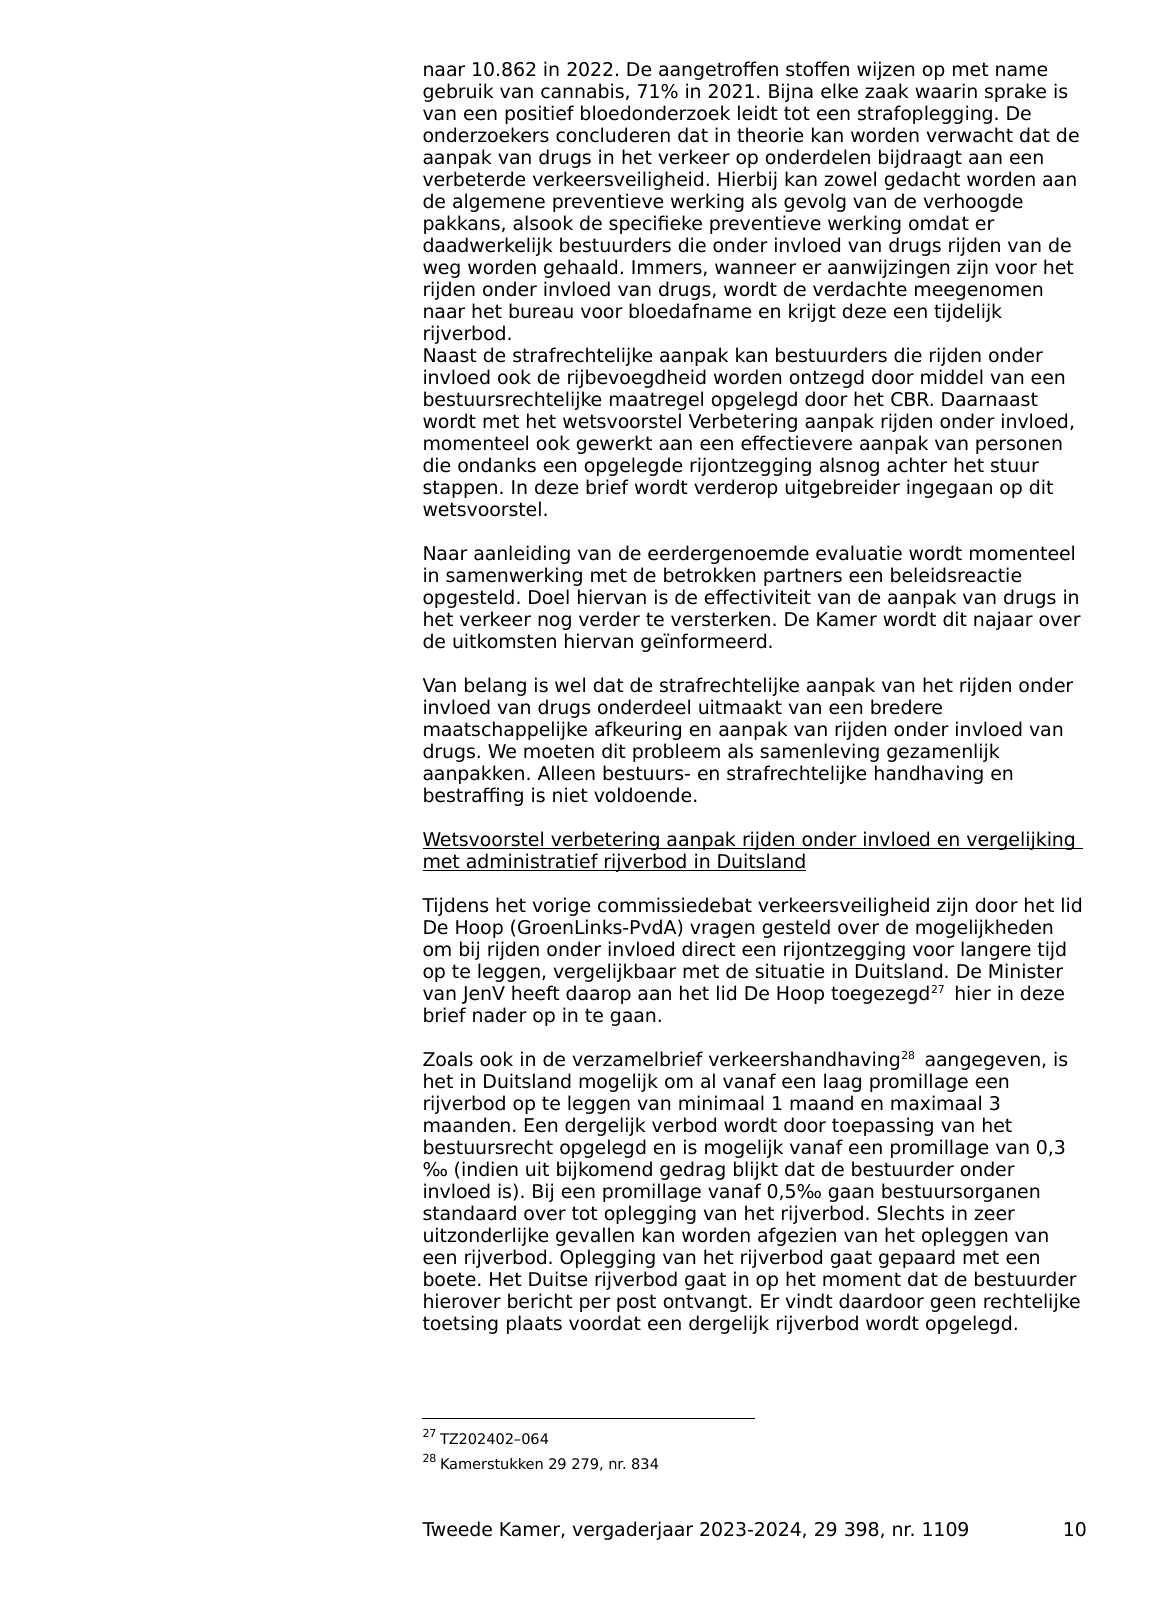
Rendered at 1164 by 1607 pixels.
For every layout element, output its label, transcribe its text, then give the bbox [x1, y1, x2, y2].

text naar 10.862 in 2022. De aangetroffen stoffen wijzen op met name gebruik van cannabis, 71% in 2021. Bijna elke zaak waarin sprake is van een positief bloedonderzoek leidt tot een strafoplegging. De onderzoekers concluderen dat in theorie kan worden verwacht dat de aanpak van drugs in het verkeer op onderdelen bijdraagt aan een verbeterde verkeersveiligheid. Hierbij kan zowel gedacht worden aan de algemene preventieve werking als gevolg van de verhoogde pakkans, alsook de specifieke preventieve werking omdat er daadwerkelijk bestuurders die onder invloed van drugs rijden van de weg worden gehaald. Immers, wanneer er aanwijzingen zijn voor het rijden onder invloed van drugs, wordt de verdachte meegenomen naar het bureau voor bloedafname en krijgt deze een tijdelijk rijverbod. [422, 59, 1087, 345]
text TZ202402–064 [422, 1427, 1087, 1449]
text Kamerstukken 29 279, nr. 834 [422, 1452, 1087, 1474]
text Naar aanleiding van de eerdergenoemde evaluatie wordt momenteel in samenwerking met de betrokken partners een beleidsreactie opgesteld. Doel hiervan is de effectiviteit van de aanpak van drugs in het verkeer nog verder te versterken. De Kamer wordt dit najaar over de uitkomsten hiervan geïnformeerd. [422, 543, 1087, 653]
text Zoals ook in de verzamelbrief verkeershandhaving aangegeven, is het in Duitsland mogelijk om al vanaf een laag promillage een rijverbod op te leggen van minimaal 1 maand en maximaal 3 maanden. Een dergelijk verbod wordt door toepassing van het bestuursrecht opgelegd en is mogelijk vanaf een promillage van 0,3 ‰ (indien uit bijkomend gedrag blijkt dat de bestuurder onder invloed is). Bij een promillage vanaf 0,5‰ gaan bestuursorganen standaard over tot oplegging van het rijverbod. Slechts in zeer uitzonderlijke gevallen kan worden afgezien van het opleggen van een rijverbod. Oplegging van het rijverbod gaat gepaard met een boete. Het Duitse rijverbod gaat in op het moment dat de bestuurder hierover bericht per post ontvangt. Er vindt daardoor geen rechtelijke toetsing plaats voordat een dergelijk rijverbod wordt opgelegd. [422, 1049, 1087, 1335]
text Naast de strafrechtelijke aanpak kan bestuurders die rijden onder invloed ook de rijbevoegdheid worden ontzegd door middel van een bestuursrechtelijke maatregel opgelegd door het CBR. Daarnaast wordt met het wetsvoorstel Verbetering aanpak rijden onder invloed, momenteel ook gewerkt aan een effectievere aanpak van personen die ondanks een opgelegde rijontzegging alsnog achter het stuur stappen. In deze brief wordt verderop uitgebreider ingegaan op dit wetsvoorstel. [422, 345, 1087, 521]
text Tijdens het vorige commissiedebat verkeersveiligheid zijn door het lid De Hoop (GroenLinks-PvdA) vragen gesteld over de mogelijkheden om bij rijden onder invloed direct een rijontzegging voor langere tijd op te leggen, vergelijkbaar met de situatie in Duitsland. De Minister van JenV heeft daarop aan het lid De Hoop toegezegd hier in deze brief nader op in te gaan. [422, 895, 1087, 1027]
subtitle Wetsvoorstel verbetering aanpak rijden onder invloed en vergelijking met administratief rijverbod in Duitsland [422, 829, 1087, 873]
text Van belang is wel dat de strafrechtelijke aanpak van het rijden onder invloed van drugs onderdeel uitmaakt van een bredere maatschappelijke afkeuring en aanpak van rijden onder invloed van drugs. We moeten dit probleem als samenleving gezamenlijk aanpakken. Alleen bestuurs- en strafrechtelijke handhaving en bestraffing is niet voldoende. [422, 675, 1087, 807]
